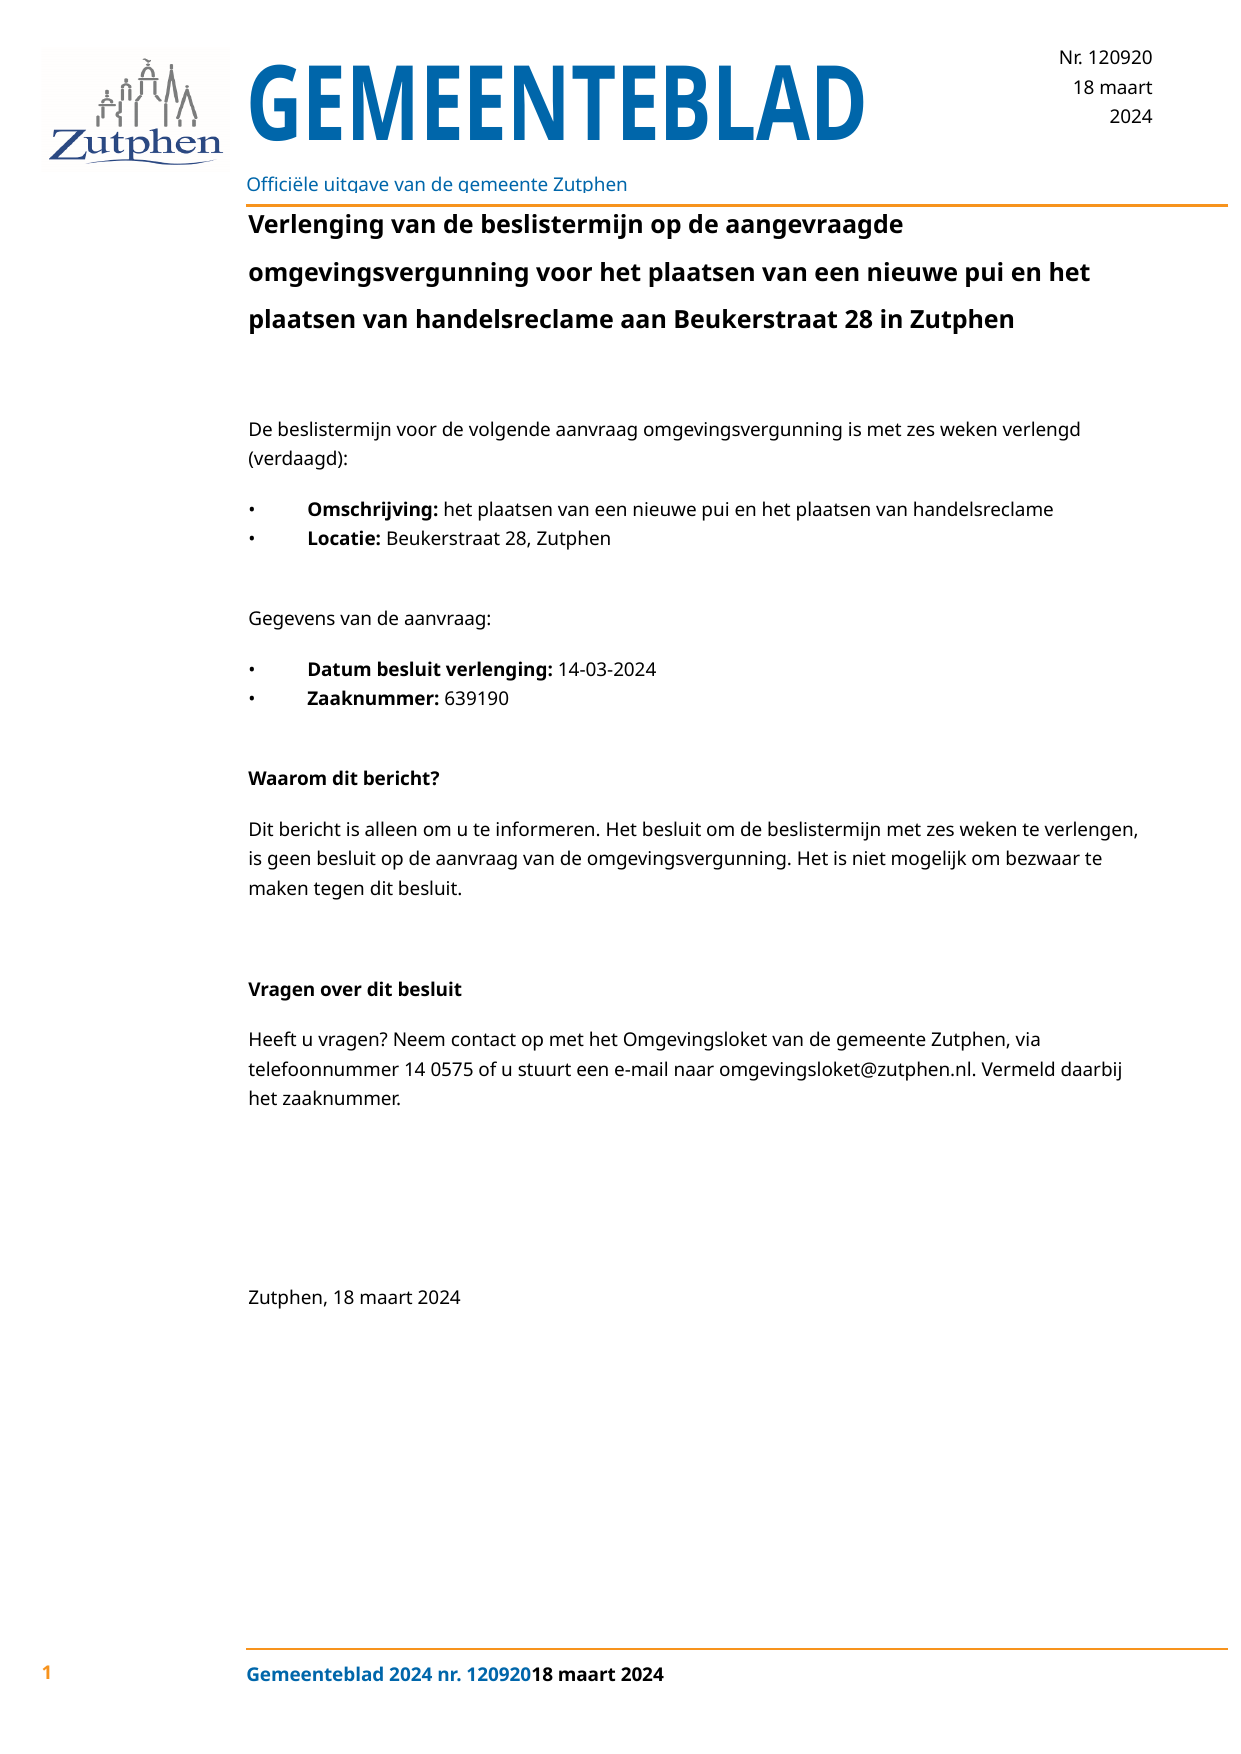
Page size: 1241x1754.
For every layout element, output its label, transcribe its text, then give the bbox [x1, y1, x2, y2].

list Locatie: Beukerstraat 28, Zutphen [248, 526, 1152, 551]
text Vragen over dit besluit [248, 976, 1152, 1002]
list Omschrijving: het plaatsen van een nieuwe pui en het plaatsen van handelsreclame [248, 496, 1152, 522]
text Verlenging van de beslistermijn op de aangevraagde omgevingsvergunning voor het plaatsen van een nieuwe pui en het plaatsen van handelsreclame aan Beukerstraat 28 in Zutphen [248, 207, 1152, 336]
list Zaaknummer: 639190 [248, 686, 1152, 711]
picture [41, 47, 231, 172]
list Datum besluit verlenging: 14-03-2024 [248, 656, 1152, 682]
text Waarom dit bericht? [248, 766, 1152, 791]
text Dit bericht is alleen om u te informeren. Het besluit om de beslistermijn met zes weken te verlengen, is geen besluit op de aanvraag van de omgevingsvergunning. Het is niet mogelijk om bezwaar te maken tegen dit besluit. [248, 816, 1152, 901]
text Gegevens van de aanvraag: [248, 606, 1152, 631]
text Heeft u vragen? Neem contact op met het Omgevingsloket van de gemeente Zutphen, via telefoonnummer 14 0575 of u stuurt een e-mail naar omgevingsloket@zutphen.nl. Vermeld daarbij het zaaknummer. [248, 1026, 1152, 1111]
text Zutphen, 18 maart 2024 [248, 1284, 1152, 1310]
text De beslistermijn voor de volgende aanvraag omgevingsvergunning is met zes weken verlengd (verdaagd): [248, 416, 1152, 471]
